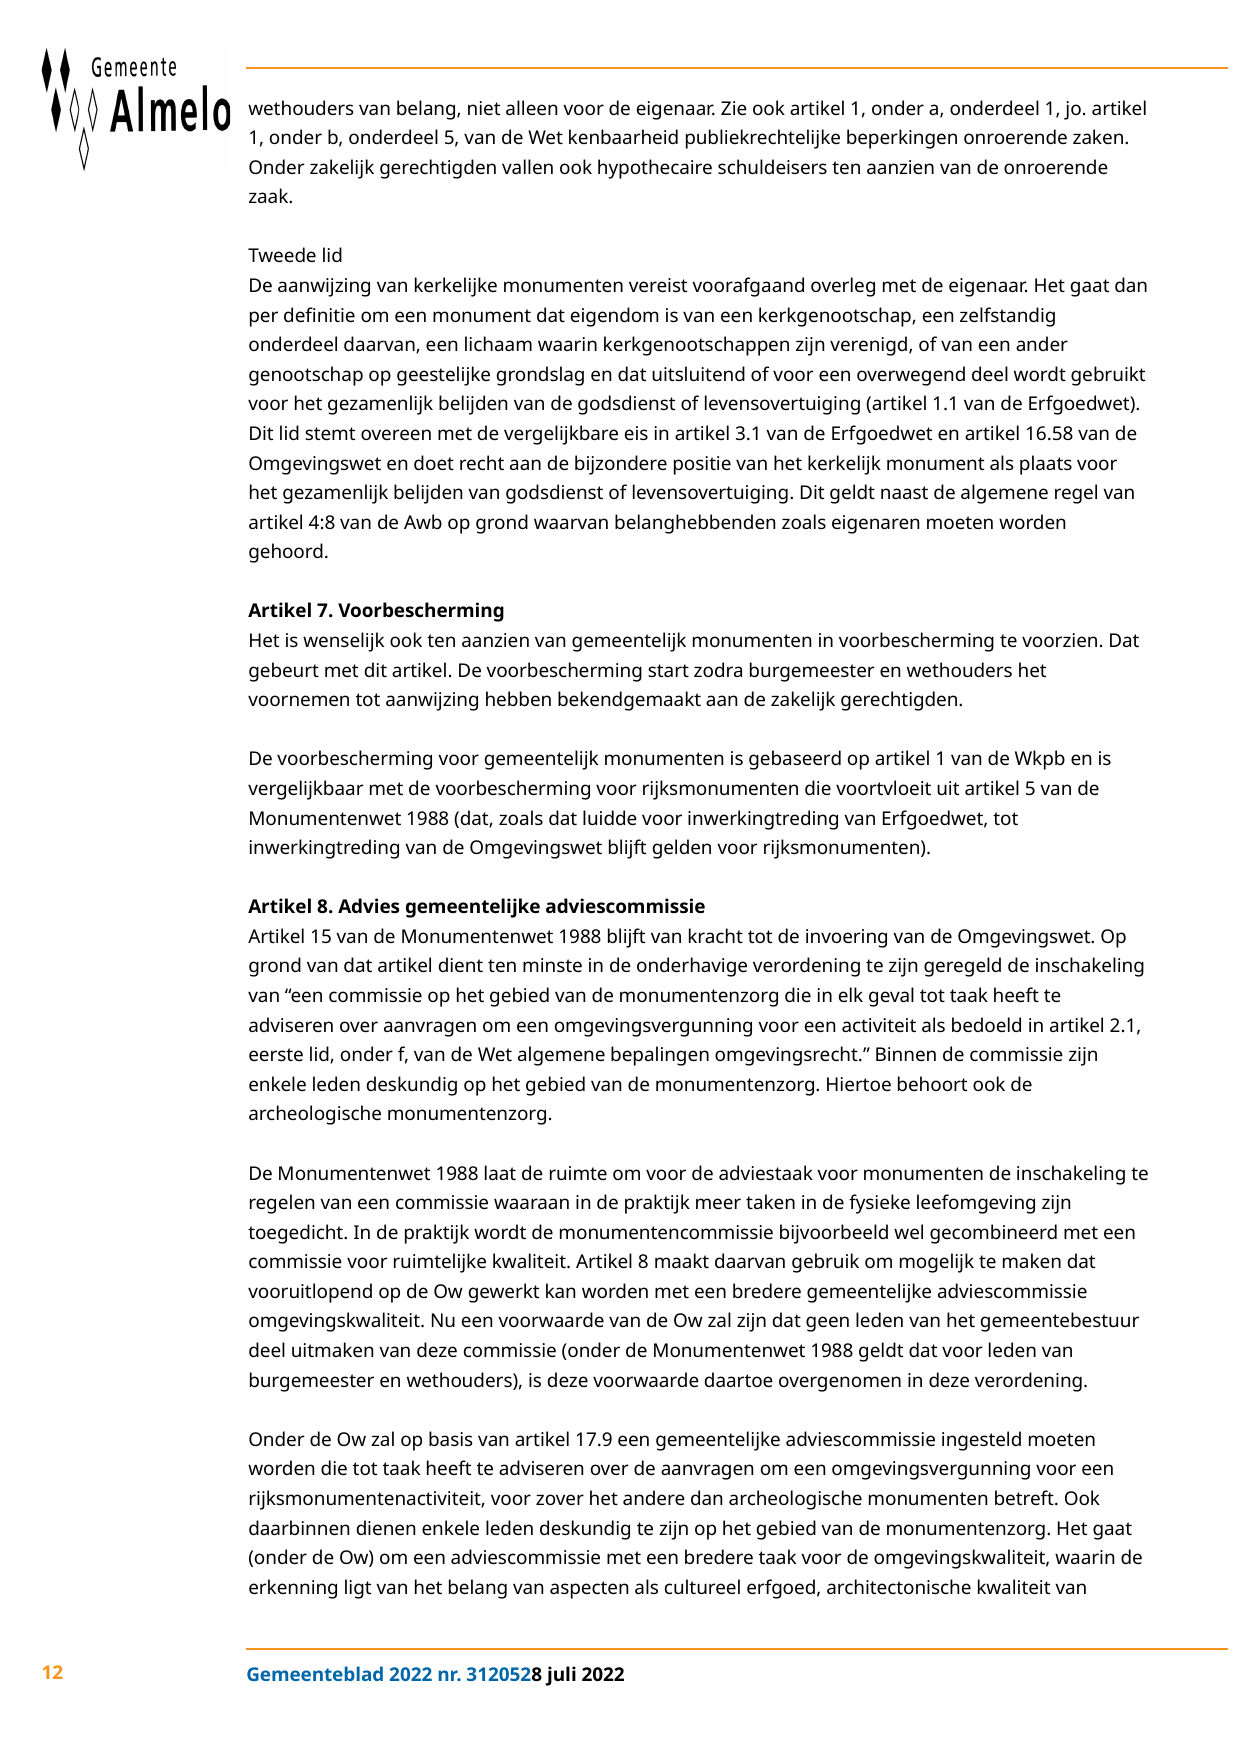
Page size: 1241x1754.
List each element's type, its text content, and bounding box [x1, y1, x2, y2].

text De aanwijzing van kerkelijke monumenten vereist voorafgaand overleg met de eigenaar. Het gaat dan per definitie om een monument dat eigendom is van een kerkgenootschap, een zelfstandig onderdeel daarvan, een lichaam waarin kerkgenootschappen zijn verenigd, of van een ander genootschap op geestelijke grondslag en dat uitsluitend of voor een overwegend deel wordt gebruikt voor het gezamenlijk belijden van de godsdienst of levensovertuiging (artikel 1.1 van de Erfgoedwet). Dit lid stemt overeen met de vergelijkbare eis in artikel 3.1 van de Erfgoedwet en artikel 16.58 van de Omgevingswet en doet recht aan de bijzondere positie van het kerkelijk monument als plaats voor het gezamenlijk belijden van godsdienst of levensovertuiging. Dit geldt naast de algemene regel van artikel 4:8 van de Awb op grond waarvan belanghebbenden zoals eigenaren moeten worden gehoord. [248, 272, 1152, 564]
text Artikel 15 van de Monumentenwet 1988 blijft van kracht tot de invoering van de Omgevingswet. Op grond van dat artikel dient ten minste in de onderhavige verordening te zijn geregeld de inschakeling van “een commissie op het gebied van de monumentenzorg die in elk geval tot taak heeft te adviseren over aanvragen om een omgevingsvergunning voor een activiteit als bedoeld in artikel 2.1, eerste lid, onder f, van de Wet algemene bepalingen omgevingsrecht.” Binnen de commissie zijn enkele leden deskundig op het gebied van de monumentenzorg. Hiertoe behoort ook de archeologische monumentenzorg. [248, 923, 1152, 1126]
text Artikel 7. Voorbescherming [248, 598, 1152, 623]
text De Monumentenwet 1988 laat de ruimte om voor de adviestaak voor monumenten de inschakeling te regelen van een commissie waaraan in de praktijk meer taken in de fysieke leefomgeving zijn toegedicht. In de praktijk wordt de monumentencommissie bijvoorbeeld wel gecombineerd met een commissie voor ruimtelijke kwaliteit. Artikel 8 maakt daarvan gebruik om mogelijk te maken dat vooruitlopend op de Ow gewerkt kan worden met een bredere gemeentelijke adviescommissie omgevingskwaliteit. Nu een voorwaarde van de Ow zal zijn dat geen leden van het gemeentebestuur deel uitmaken van deze commissie (onder de Monumentenwet 1988 geldt dat voor leden van burgemeester en wethouders), is deze voorwaarde daartoe overgenomen in deze verordening. [248, 1160, 1152, 1393]
text De voorbescherming voor gemeentelijk monumenten is gebaseerd op artikel 1 van de Wkpb en is vergelijkbaar met de voorbescherming voor rijksmonumenten die voortvloeit uit artikel 5 van de Monumentenwet 1988 (dat, zoals dat luidde voor inwerkingtreding van Erfgoedwet, tot inwerkingtreding van de Omgevingswet blijft gelden voor rijksmonumenten). [248, 746, 1152, 860]
text Tweede lid [248, 243, 1152, 268]
text Onder de Ow zal op basis van artikel 17.9 een gemeentelijke adviescommissie ingesteld moeten worden die tot taak heeft te adviseren over de aanvragen om een omgevingsvergunning voor een rijksmonumentenactiviteit, voor zover het andere dan archeologische monumenten betreft. Ook daarbinnen dienen enkele leden deskundig te zijn op het gebied van de monumentenzorg. Het gaat (onder de Ow) om een adviescommissie met een bredere taak voor de omgevingskwaliteit, waarin de erkenning ligt van het belang van aspecten als cultureel erfgoed, architectonische kwaliteit van [248, 1426, 1152, 1600]
text Artikel 8. Advies gemeentelijke adviescommissie [248, 893, 1152, 919]
text Het is wenselijk ook ten aanzien van gemeentelijk monumenten in voorbescherming te voorzien. Dat gebeurt met dit artikel. De voorbescherming start zodra burgemeester en wethouders het voornemen tot aanwijzing hebben bekendgemaakt aan de zakelijk gerechtigden. [248, 627, 1152, 712]
text wethouders van belang, niet alleen voor de eigenaar. Zie ook artikel 1, onder a, onderdeel 1, jo. artikel 1, onder b, onderdeel 5, van de Wet kenbaarheid publiekrechtelijke beperkingen onroerende zaken. Onder zakelijk gerechtigden vallen ook hypothecaire schuldeisers ten aanzien van de onroerende zaak. [248, 95, 1152, 209]
picture [41, 47, 231, 172]
